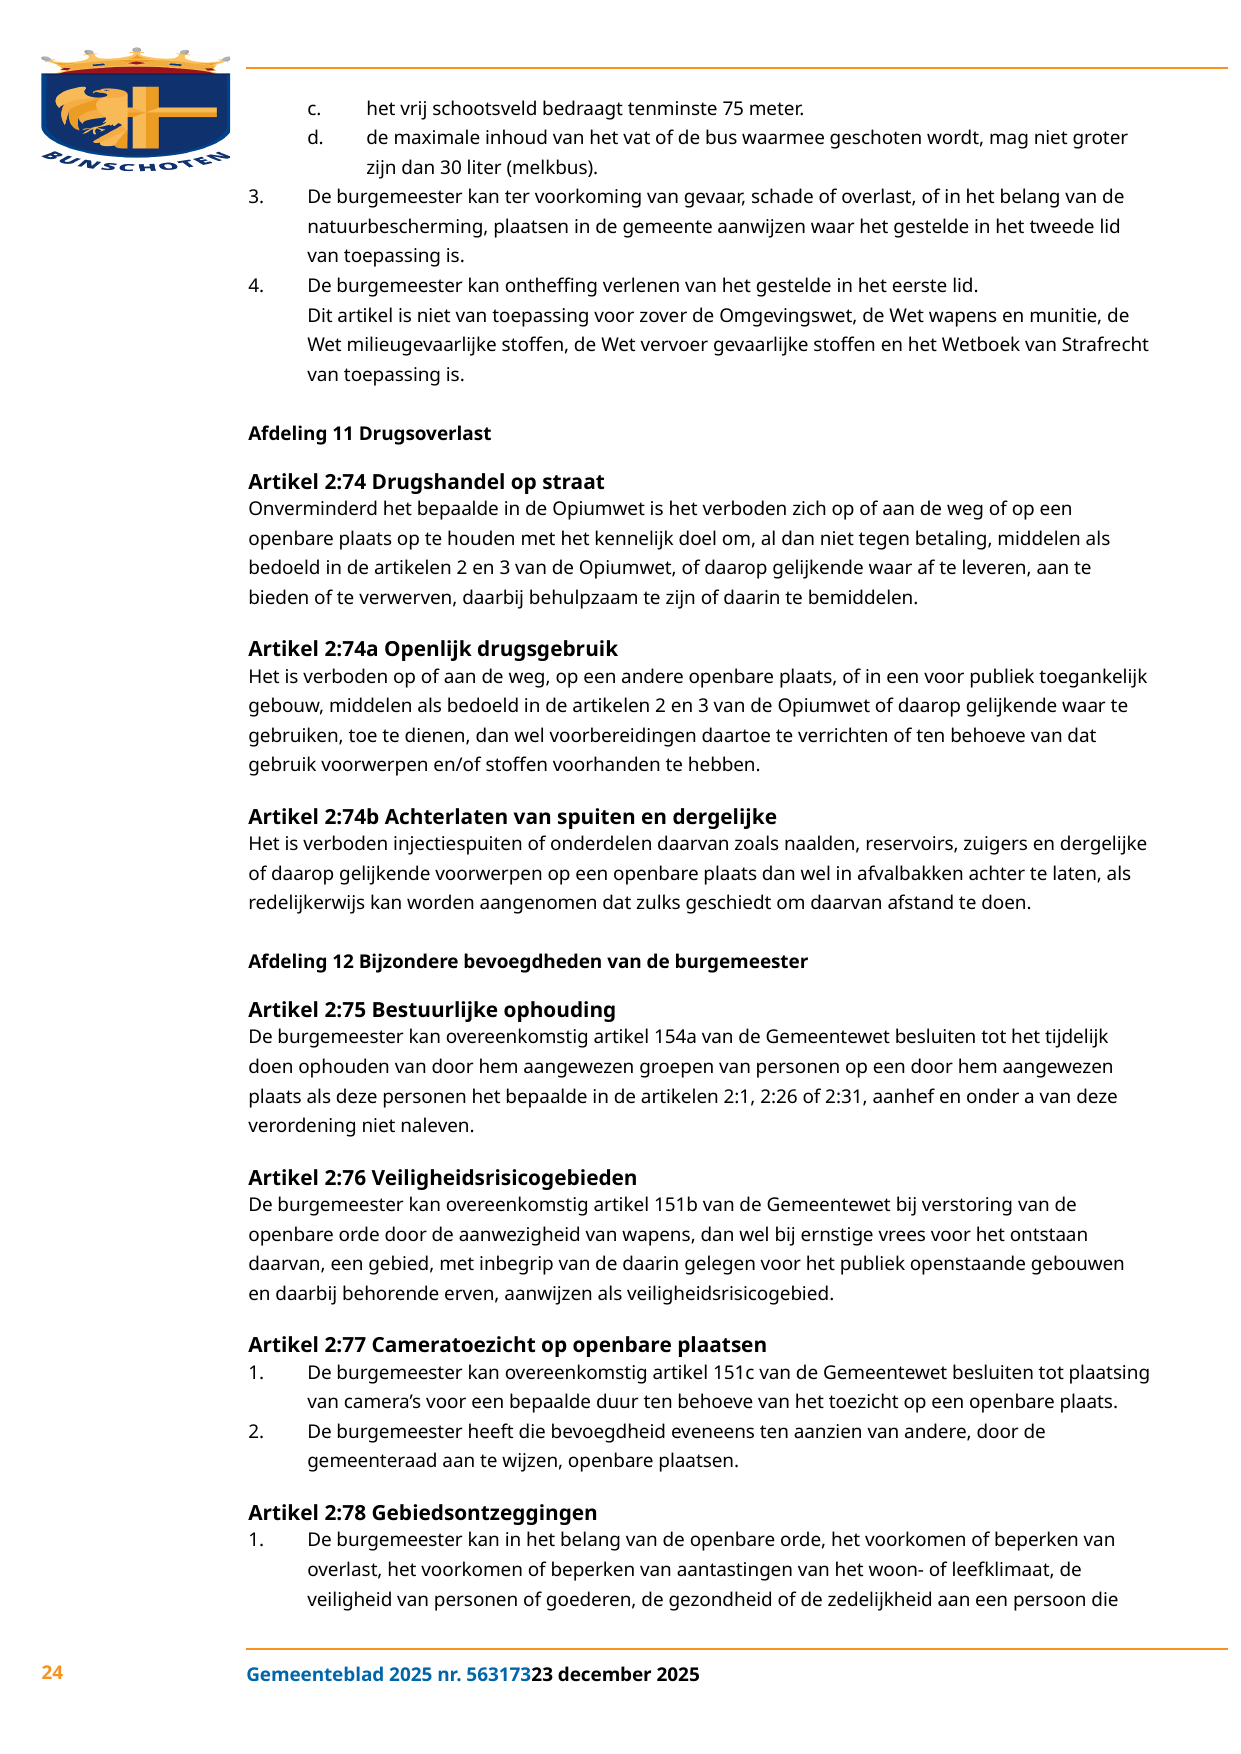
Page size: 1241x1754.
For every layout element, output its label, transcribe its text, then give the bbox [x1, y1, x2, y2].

text Afdeling 12 Bijzondere bevoegdheden van de burgemeester [248, 949, 1152, 974]
text Artikel 2:75 Bestuurlijke ophouding [248, 995, 1152, 1024]
list De burgemeester kan overeenkomstig artikel 151c van de Gemeentewet besluiten tot plaatsing van camera’s voor een bepaalde duur ten behoeve van het toezicht op een openbare plaats. [248, 1359, 1152, 1414]
picture [41, 47, 231, 172]
text De burgemeester kan overeenkomstig artikel 154a van de Gemeentewet besluiten tot het tijdelijk doen ophouden van door hem aangewezen groepen van personen op een door hem aangewezen plaats als deze personen het bepaalde in de artikelen 2:1, 2:26 of 2:31, aanhef en onder a van deze verordening niet naleven. [248, 1024, 1152, 1138]
text Artikel 2:78 Gebiedsontzeggingen [248, 1498, 1152, 1527]
text Artikel 2:74b Achterlaten van spuiten en dergelijke [248, 802, 1152, 830]
list het vrij schootsveld bedraagt tenminste 75 meter. [307, 95, 1152, 121]
list Dit artikel is niet van toepassing voor zover de Omgevingswet, de Wet wapens en munitie, de Wet milieugevaarlijke stoffen, de Wet vervoer gevaarlijke stoffen en het Wetboek van Strafrecht van toepassing is. [248, 302, 1152, 387]
list De burgemeester kan in het belang van de openbare orde, het voorkomen of beperken van overlast, het voorkomen of beperken van aantastingen van het woon- of leefklimaat, de veiligheid van personen of goederen, de gezondheid of de zedelijkheid aan een persoon die [248, 1527, 1152, 1611]
text Afdeling 11 Drugsoverlast [248, 420, 1152, 446]
list De burgemeester heeft die bevoegdheid eveneens ten aanzien van andere, door de gemeenteraad aan te wijzen, openbare plaatsen. [248, 1418, 1152, 1473]
text Het is verboden injectiespuiten of onderdelen daarvan zoals naalden, reservoirs, zuigers en dergelijke of daarop gelijkende voorwerpen op een openbare plaats dan wel in afvalbakken achter te laten, als redelijkerwijs kan worden aangenomen dat zulks geschiedt om daarvan afstand te doen. [248, 830, 1152, 915]
text Artikel 2:77 Cameratoezicht op openbare plaatsen [248, 1331, 1152, 1359]
text De burgemeester kan overeenkomstig artikel 151b van de Gemeentewet bij verstoring van de openbare orde door de aanwezigheid van wapens, dan wel bij ernstige vrees voor het ontstaan daarvan, een gebied, met inbegrip van de daarin gelegen voor het publiek openstaande gebouwen en daarbij behorende erven, aanwijzen als veiligheidsrisicogebied. [248, 1191, 1152, 1306]
list de maximale inhoud van het vat of de bus waarmee geschoten wordt, mag niet groter zijn dan 30 liter (melkbus). [307, 124, 1152, 180]
text Artikel 2:74 Drugshandel op straat [248, 467, 1152, 495]
text Artikel 2:76 Veiligheidsrisicogebieden [248, 1163, 1152, 1191]
list De burgemeester kan ontheffing verlenen van het gestelde in het eerste lid. [248, 272, 1152, 298]
text Onverminderd het bepaalde in de Opiumwet is het verboden zich op of aan de weg of op een openbare plaats op te houden met het kennelijk doel om, al dan niet tegen betaling, middelen als bedoeld in de artikelen 2 en 3 van de Opiumwet, of daarop gelijkende waar af te leveren, aan te bieden of te verwerven, daarbij behulpzaam te zijn of daarin te bemiddelen. [248, 495, 1152, 610]
list De burgemeester kan ter voorkoming van gevaar, schade of overlast, of in het belang van de natuurbescherming, plaatsen in de gemeente aanwijzen waar het gestelde in het tweede lid van toepassing is. [248, 183, 1152, 268]
text Artikel 2:74a Openlijk drugsgebruik [248, 634, 1152, 663]
text Het is verboden op of aan de weg, op een andere openbare plaats, of in een voor publiek toegankelijk gebouw, middelen als bedoeld in de artikelen 2 en 3 van de Opiumwet of daarop gelijkende waar te gebruiken, toe te dienen, dan wel voorbereidingen daartoe te verrichten of ten behoeve van dat gebruik voorwerpen en/of stoffen voorhanden te hebben. [248, 663, 1152, 777]
